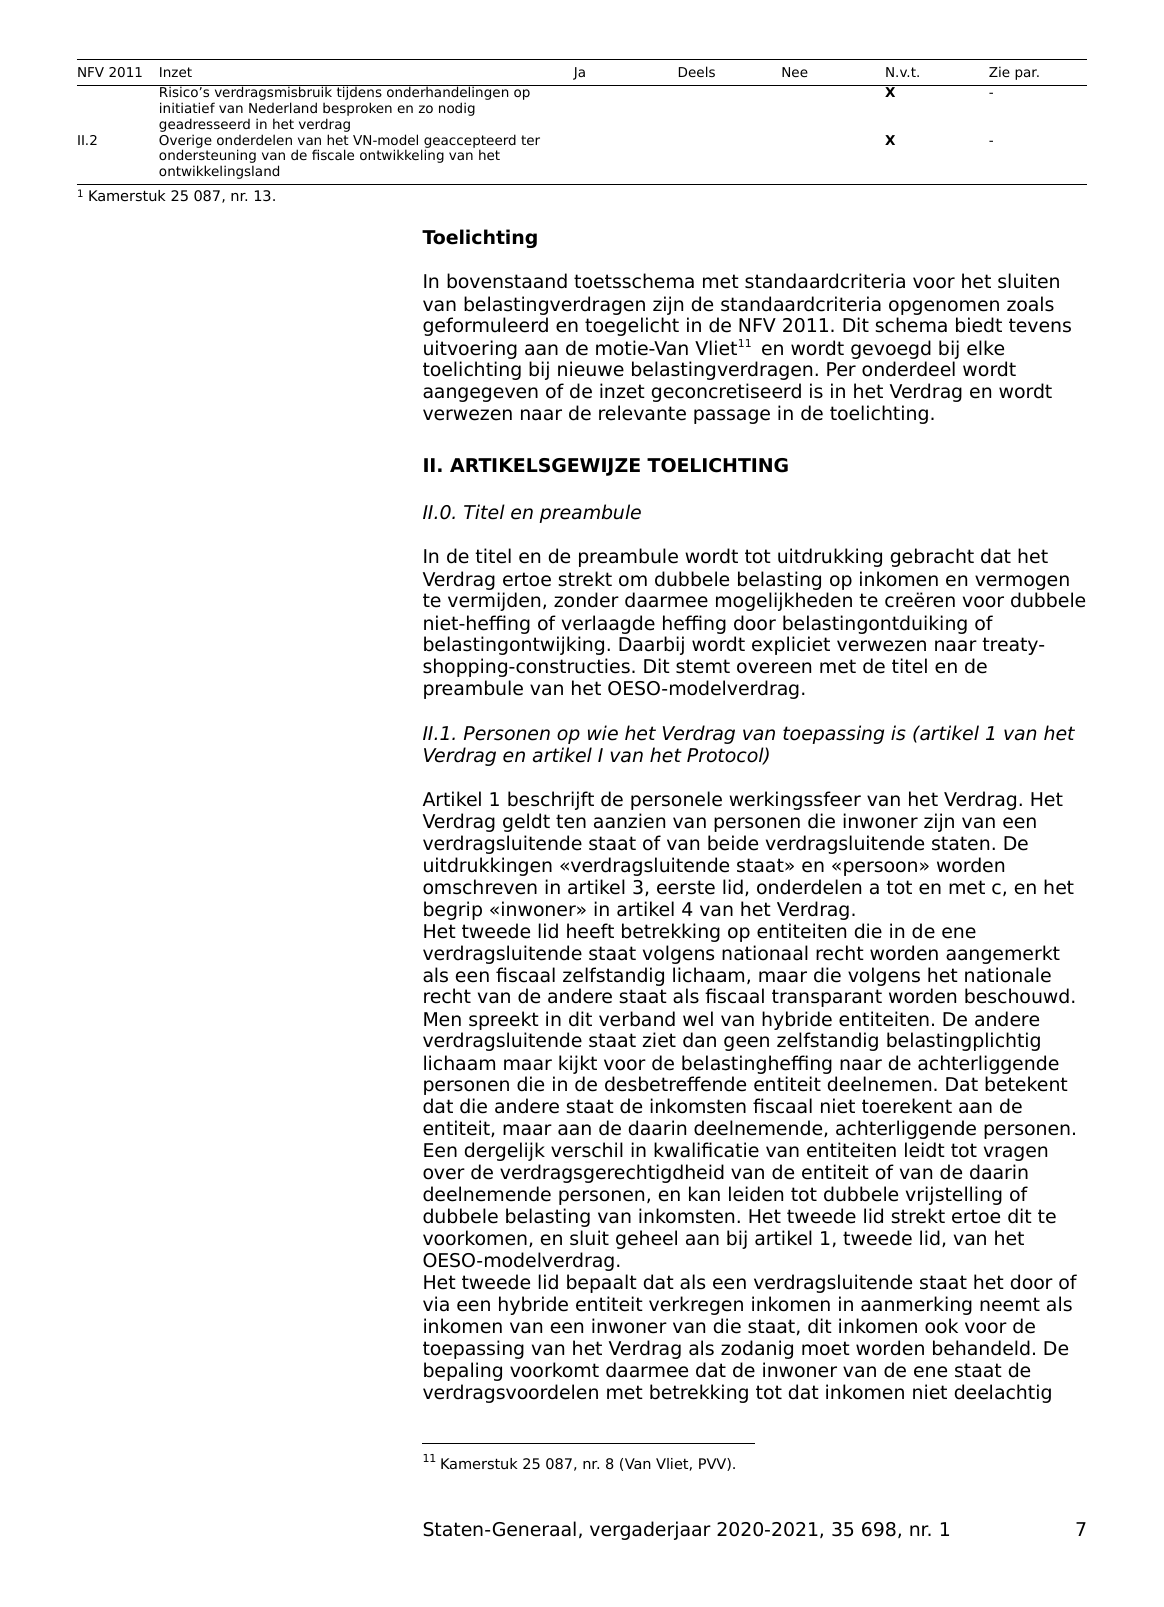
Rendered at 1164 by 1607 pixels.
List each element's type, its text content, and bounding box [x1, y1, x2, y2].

table_cell [77, 86, 153, 132]
table_header Zie par. [983, 60, 1087, 85]
table_cell - [983, 133, 1087, 184]
table_header Inzet [153, 60, 568, 85]
table_cell [672, 133, 775, 184]
table_cell Overige onderdelen van het VN-model geaccepteerd ter ondersteuning van de fiscale ontwikkeling van het ontwikkelingsland [153, 133, 568, 184]
table_header Deels [672, 60, 775, 85]
table_cell 1 Kamerstuk 25 087, nr. 13. [77, 185, 1087, 205]
table_cell [568, 133, 672, 184]
text Artikel 1 beschrijft de personele werkingssfeer van het Verdrag. Het Verdrag geldt ten aanzien van personen die inwoner zijn van een verdragsluitende staat of van beide verdragsluitende staten. De uitdrukkingen «verdragsluitende staat» en «persoon» worden omschreven in artikel 3, eerste lid, onderdelen a tot en met c, en het begrip «inwoner» in artikel 4 van het Verdrag. [422, 789, 1087, 921]
table_cell [775, 86, 879, 132]
table_header NFV 2011 [77, 60, 153, 85]
text In de titel en de preambule wordt tot uitdrukking gebracht dat het Verdrag ertoe strekt om dubbele belasting op inkomen en vermogen te vermijden, zonder daarmee mogelijkheden te creëren voor dubbele niet-heffing of verlaagde heffing door belastingontduiking of belastingontwijking. Daarbij wordt expliciet verwezen naar treaty-shopping-constructies. Dit stemt overeen met de titel en de preambule van het OESO-modelverdrag. [422, 546, 1087, 700]
table_cell X [879, 86, 983, 132]
table_cell II.2 [77, 133, 153, 184]
table_cell X [879, 133, 983, 184]
table_cell [775, 133, 879, 184]
subtitle II.1. Personen op wie het Verdrag van toepassing is (artikel 1 van het Verdrag en artikel I van het Protocol) [422, 722, 1087, 766]
table_cell - [983, 86, 1087, 132]
text In bovenstaand toetsschema met standaardcriteria voor het sluiten van belastingverdragen zijn de standaardcriteria opgenomen zoals geformuleerd en toegelicht in de NFV 2011. Dit schema biedt tevens uitvoering aan de motie-Van Vliet en wordt gevoegd bij elke toelichting bij nieuwe belastingverdragen. Per onderdeel wordt aangegeven of de inzet geconcretiseerd is in het Verdrag en wordt verwezen naar de relevante passage in de toelichting. [422, 271, 1087, 425]
table_header Ja [568, 60, 672, 85]
subtitle Toelichting [422, 227, 1087, 249]
table_header N.v.t. [879, 60, 983, 85]
table_cell [568, 86, 672, 132]
text Het tweede lid heeft betrekking op entiteiten die in de ene verdragsluitende staat volgens nationaal recht worden aangemerkt als een fiscaal zelfstandig lichaam, maar die volgens het nationale recht van de andere staat als fiscaal transparant worden beschouwd. Men spreekt in dit verband wel van hybride entiteiten. De andere verdragsluitende staat ziet dan geen zelfstandig belastingplichtig lichaam maar kijkt voor de belastingheffing naar de achterliggende personen die in de desbetreffende entiteit deelnemen. Dat betekent dat die andere staat de inkomsten fiscaal niet toerekent aan de entiteit, maar aan de daarin deelnemende, achterliggende personen. Een dergelijk verschil in kwalificatie van entiteiten leidt tot vragen over de verdragsgerechtigdheid van de entiteit of van de daarin deelnemende personen, en kan leiden tot dubbele vrijstelling of dubbele belasting van inkomsten. Het tweede lid strekt ertoe dit te voorkomen, en sluit geheel aan bij artikel 1, tweede lid, van het OESO-modelverdrag. [422, 921, 1087, 1272]
table_header Nee [775, 60, 879, 85]
table_cell [672, 86, 775, 132]
text Kamerstuk 25 087, nr. 8 (Van Vliet, PVV). [422, 1452, 1087, 1474]
subtitle II.0. Titel en preambule [422, 502, 1087, 524]
table_cell Risico’s verdragsmisbruik tijdens onderhandelingen op initiatief van Nederland besproken en zo nodig geadresseerd in het verdrag [153, 86, 568, 132]
text Het tweede lid bepaalt dat als een verdragsluitende staat het door of via een hybride entiteit verkregen inkomen in aanmerking neemt als inkomen van een inwoner van die staat, dit inkomen ook voor de toepassing van het Verdrag als zodanig moet worden behandeld. De bepaling voorkomt daarmee dat de inwoner van de ene staat de verdragsvoordelen met betrekking tot dat inkomen niet deelachtig [422, 1272, 1087, 1404]
subtitle II. ARTIKELSGEWIJZE TOELICHTING [422, 455, 1087, 477]
